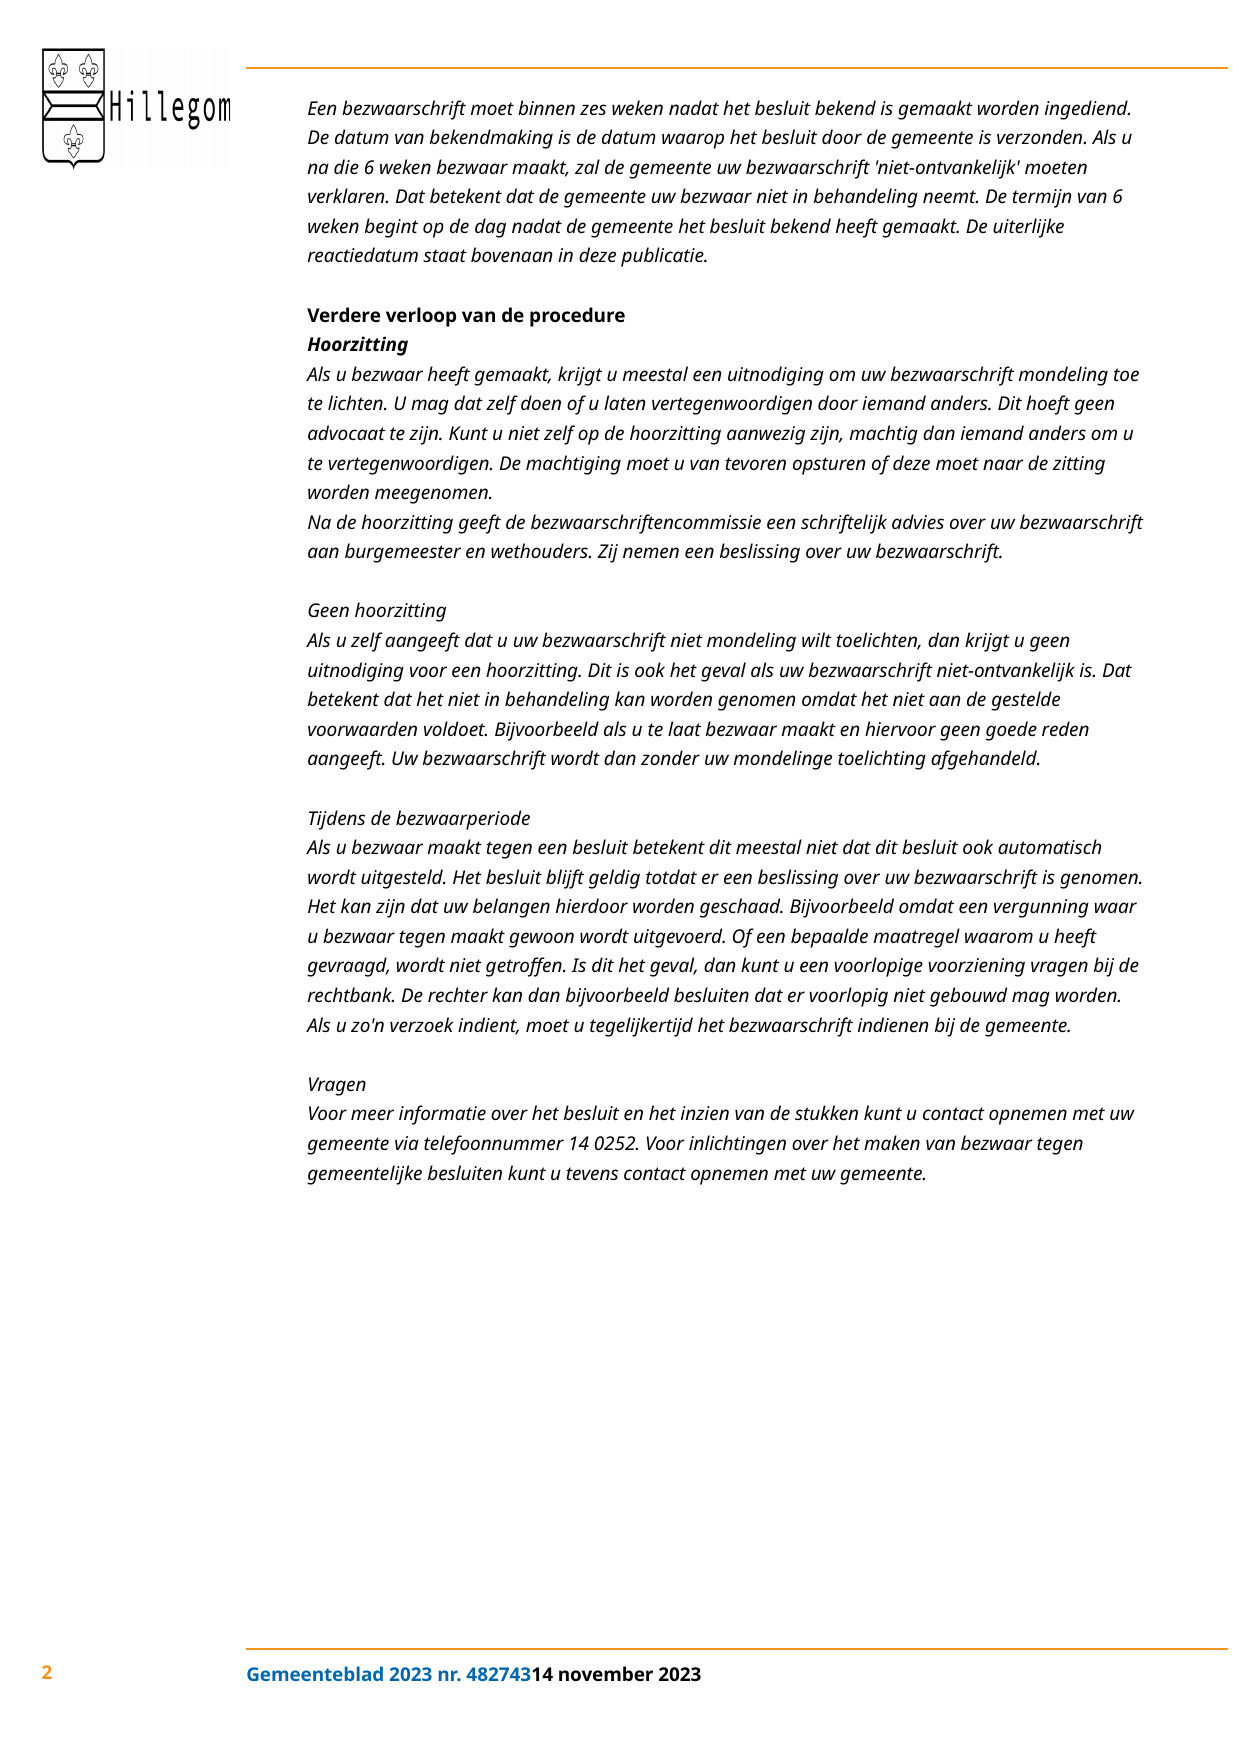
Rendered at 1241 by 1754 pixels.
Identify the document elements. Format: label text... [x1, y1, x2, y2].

list Als u bezwaar heeft gemaakt, krijgt u meestal een uitnodiging om uw bezwaarschrift mondeling toe te lichten. U mag dat zelf doen of u laten vertegenwoordigen door iemand anders. Dit hoeft geen advocaat te zijn. Kunt u niet zelf op de hoorzitting aanwezig zijn, machtig dan iemand anders om u te vertegenwoordigen. De machtiging moet u van tevoren opsturen of deze moet naar de zitting worden meegenomen. [248, 361, 1152, 505]
list Geen hoorzitting [248, 598, 1152, 623]
list Vragen [248, 1071, 1152, 1097]
picture [41, 47, 231, 172]
list Na de hoorzitting geeft de bezwaarschriftencommissie een schriftelijk advies over uw bezwaarschrift aan burgemeester en wethouders. Zij nemen een beslissing over uw bezwaarschrift. [248, 509, 1152, 564]
list Verdere verloop van de procedure [248, 302, 1152, 328]
list Als u bezwaar maakt tegen een besluit betekent dit meestal niet dat dit besluit ook automatisch wordt uitgesteld. Het besluit blijft geldig totdat er een beslissing over uw bezwaarschrift is genomen. Het kan zijn dat uw belangen hierdoor worden geschaad. Bijvoorbeeld omdat een vergunning waar u bezwaar tegen maakt gewoon wordt uitgevoerd. Of een bepaalde maatregel waarom u heeft gevraagd, wordt niet getroffen. Is dit het geval, dan kunt u een voorlopige voorziening vragen bij de rechtbank. De rechter kan dan bijvoorbeeld besluiten dat er voorlopig niet gebouwd mag worden. Als u zo'n verzoek indient, moet u tegelijkertijd het bezwaarschrift indienen bij de gemeente. [248, 834, 1152, 1038]
list Tijdens de bezwaarperiode [248, 805, 1152, 831]
list Als u zelf aangeeft dat u uw bezwaarschrift niet mondeling wilt toelichten, dan krijgt u geen uitnodiging voor een hoorzitting. Dit is ook het geval als uw bezwaarschrift niet-ontvankelijk is. Dat betekent dat het niet in behandeling kan worden genomen omdat het niet aan de gestelde voorwaarden voldoet. Bijvoorbeeld als u te laat bezwaar maakt en hiervoor geen goede reden aangeeft. Uw bezwaarschrift wordt dan zonder uw mondelinge toelichting afgehandeld. [248, 627, 1152, 771]
list Een bezwaarschrift moet binnen zes weken nadat het besluit bekend is gemaakt worden ingediend. De datum van bekendmaking is de datum waarop het besluit door de gemeente is verzonden. Als u na die 6 weken bezwaar maakt, zal de gemeente uw bezwaarschrift 'niet-ontvankelijk' moeten verklaren. Dat betekent dat de gemeente uw bezwaar niet in behandeling neemt. De termijn van 6 weken begint op de dag nadat de gemeente het besluit bekend heeft gemaakt. De uiterlijke reactiedatum staat bovenaan in deze publicatie. [248, 95, 1152, 268]
list Voor meer informatie over het besluit en het inzien van de stukken kunt u contact opnemen met uw gemeente via telefoonnummer 14 0252. Voor inlichtingen over het maken van bezwaar tegen gemeentelijke besluiten kunt u tevens contact opnemen met uw gemeente. [248, 1101, 1152, 1186]
list Hoorzitting [248, 331, 1152, 357]
